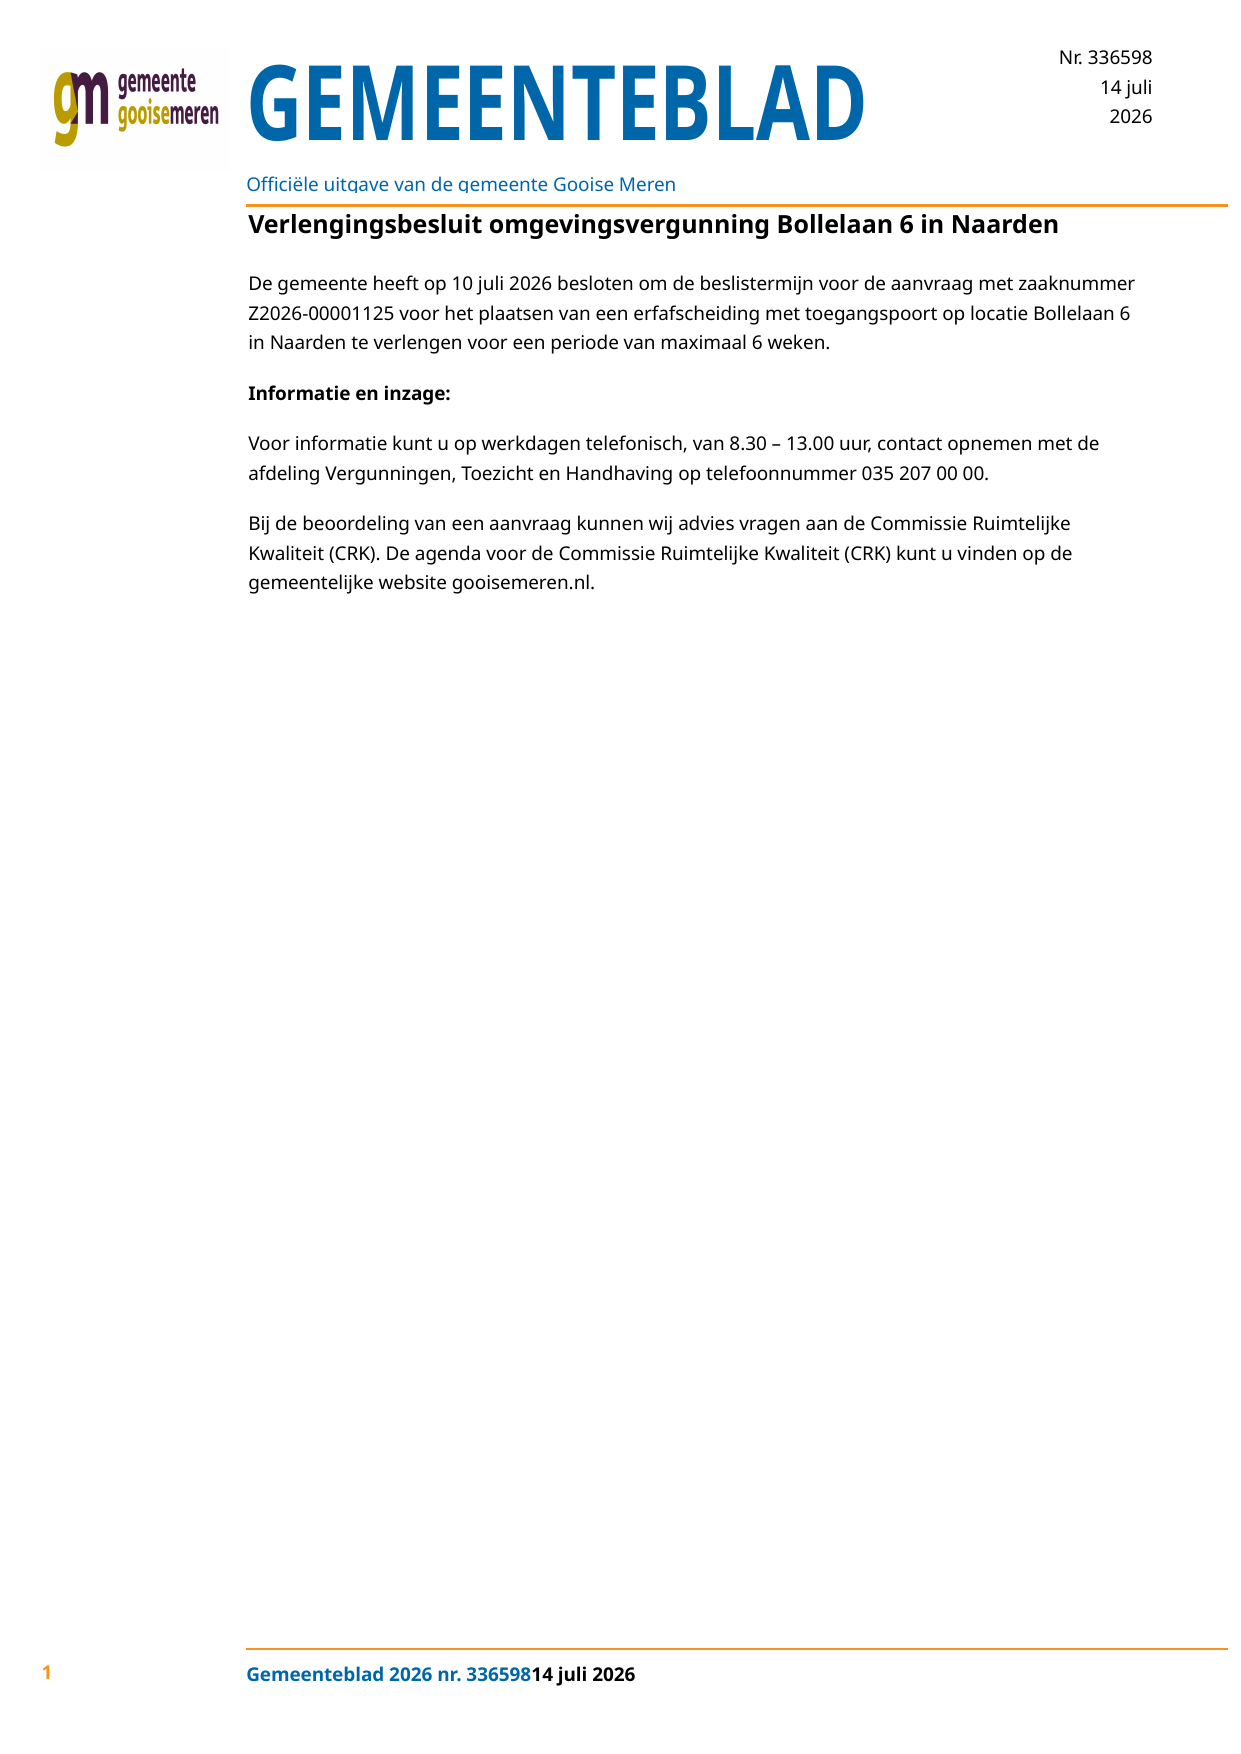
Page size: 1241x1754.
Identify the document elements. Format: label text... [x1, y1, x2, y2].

picture [41, 47, 231, 172]
text Bij de beoordeling van een aanvraag kunnen wij advies vragen aan de Commissie Ruimtelijke Kwaliteit (CRK). De agenda voor de Commissie Ruimtelijke Kwaliteit (CRK) kunt u vinden op de gemeentelijke website gooisemeren.nl. [248, 510, 1152, 595]
text Voor informatie kunt u op werkdagen telefonisch, van 8.30 – 13.00 uur, contact opnemen met de afdeling Vergunningen, Toezicht en Handhaving op telefoonnummer 035 207 00 00. [248, 430, 1152, 486]
text Verlengingsbesluit omgevingsvergunning Bollelaan 6 in Naarden [248, 207, 1152, 241]
text Informatie en inzage: [248, 380, 1152, 406]
text De gemeente heeft op 10 juli 2026 besloten om de beslistermijn voor de aanvraag met zaaknummer Z2026-00001125 voor het plaatsen van een erfafscheiding met toegangspoort op locatie Bollelaan 6 in Naarden te verlengen voor een periode van maximaal 6 weken. [248, 270, 1152, 355]
